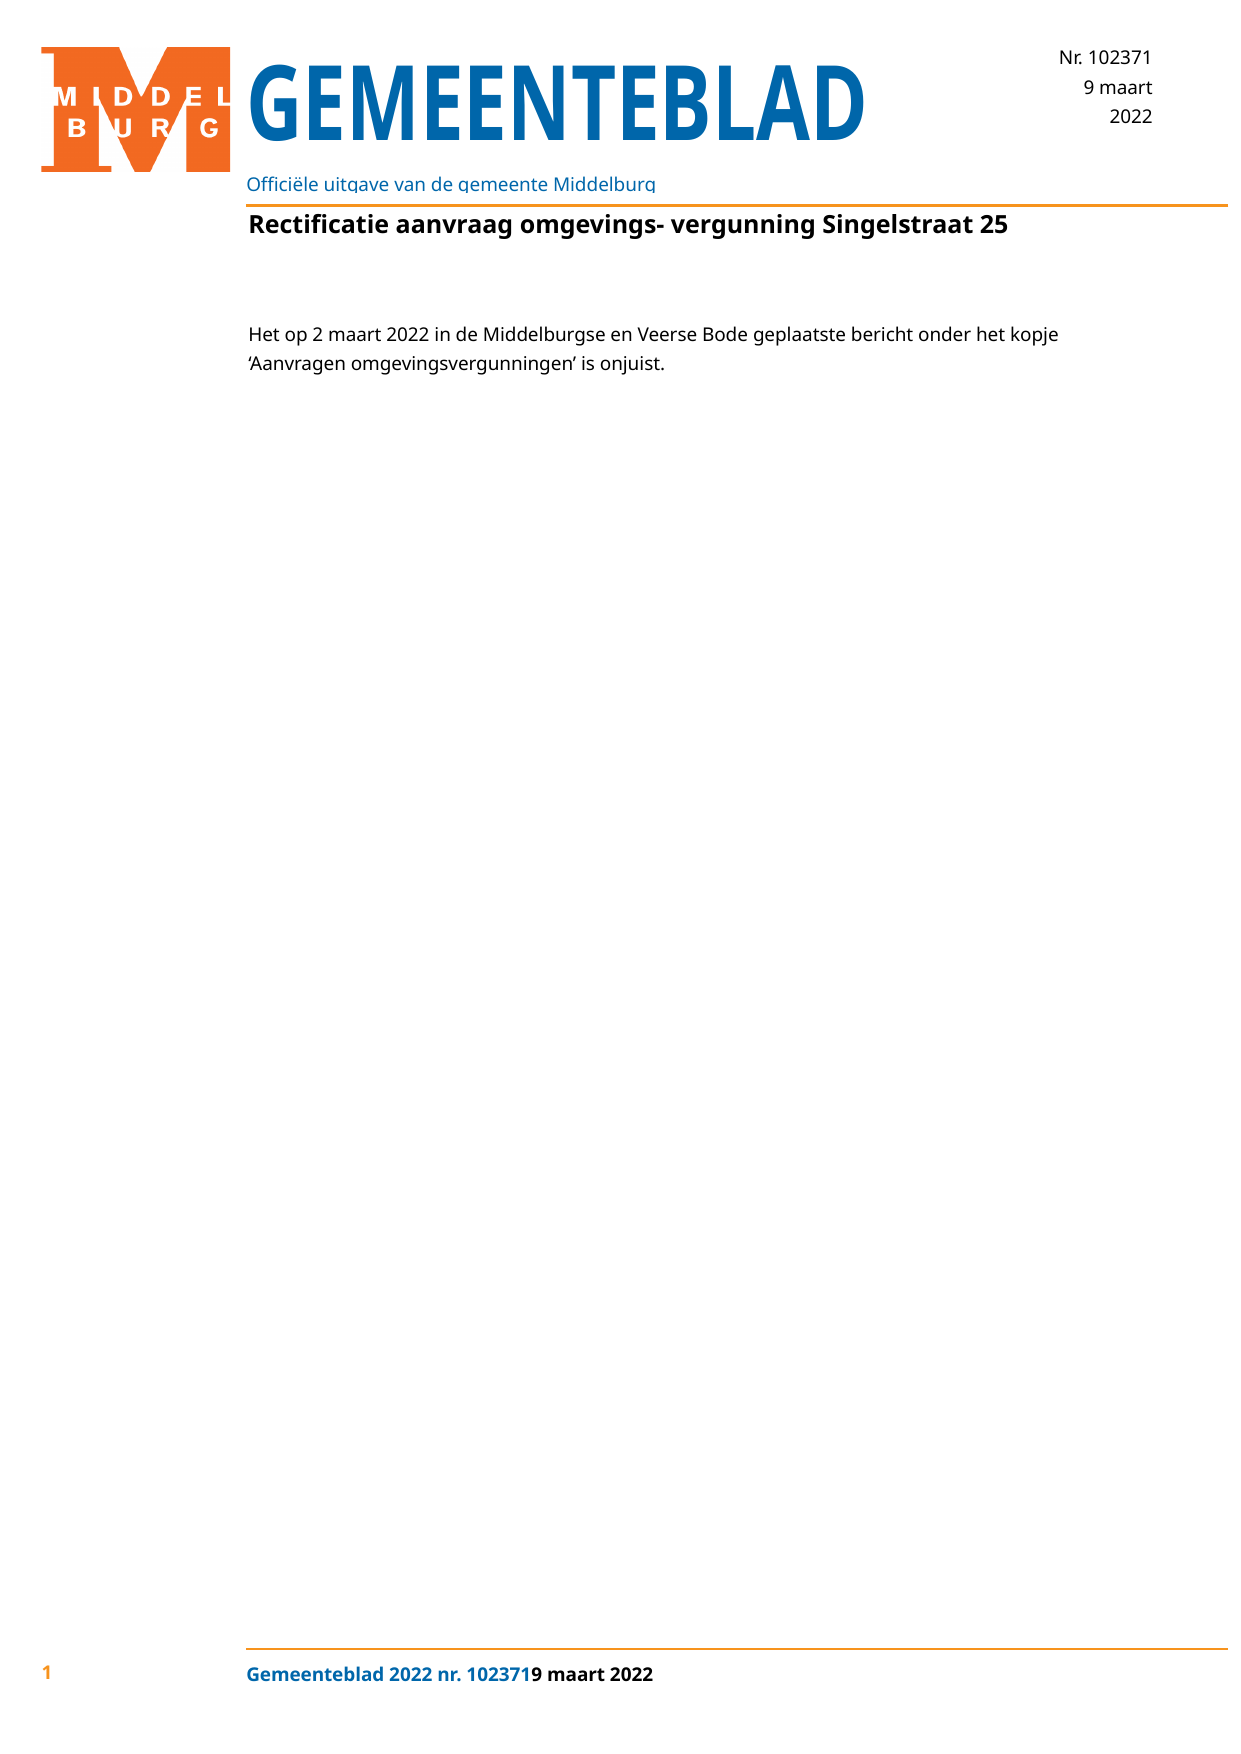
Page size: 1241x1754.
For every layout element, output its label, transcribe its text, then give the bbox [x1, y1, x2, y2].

picture [41, 47, 231, 172]
text Rectificatie aanvraag omgevings- vergunning Singelstraat 25 [248, 207, 1152, 241]
text Het op 2 maart 2022 in de Middelburgse en Veerse Bode geplaatste bericht onder het kopje ‘Aanvragen omgevingsvergunningen’ is onjuist. [248, 321, 1152, 376]
